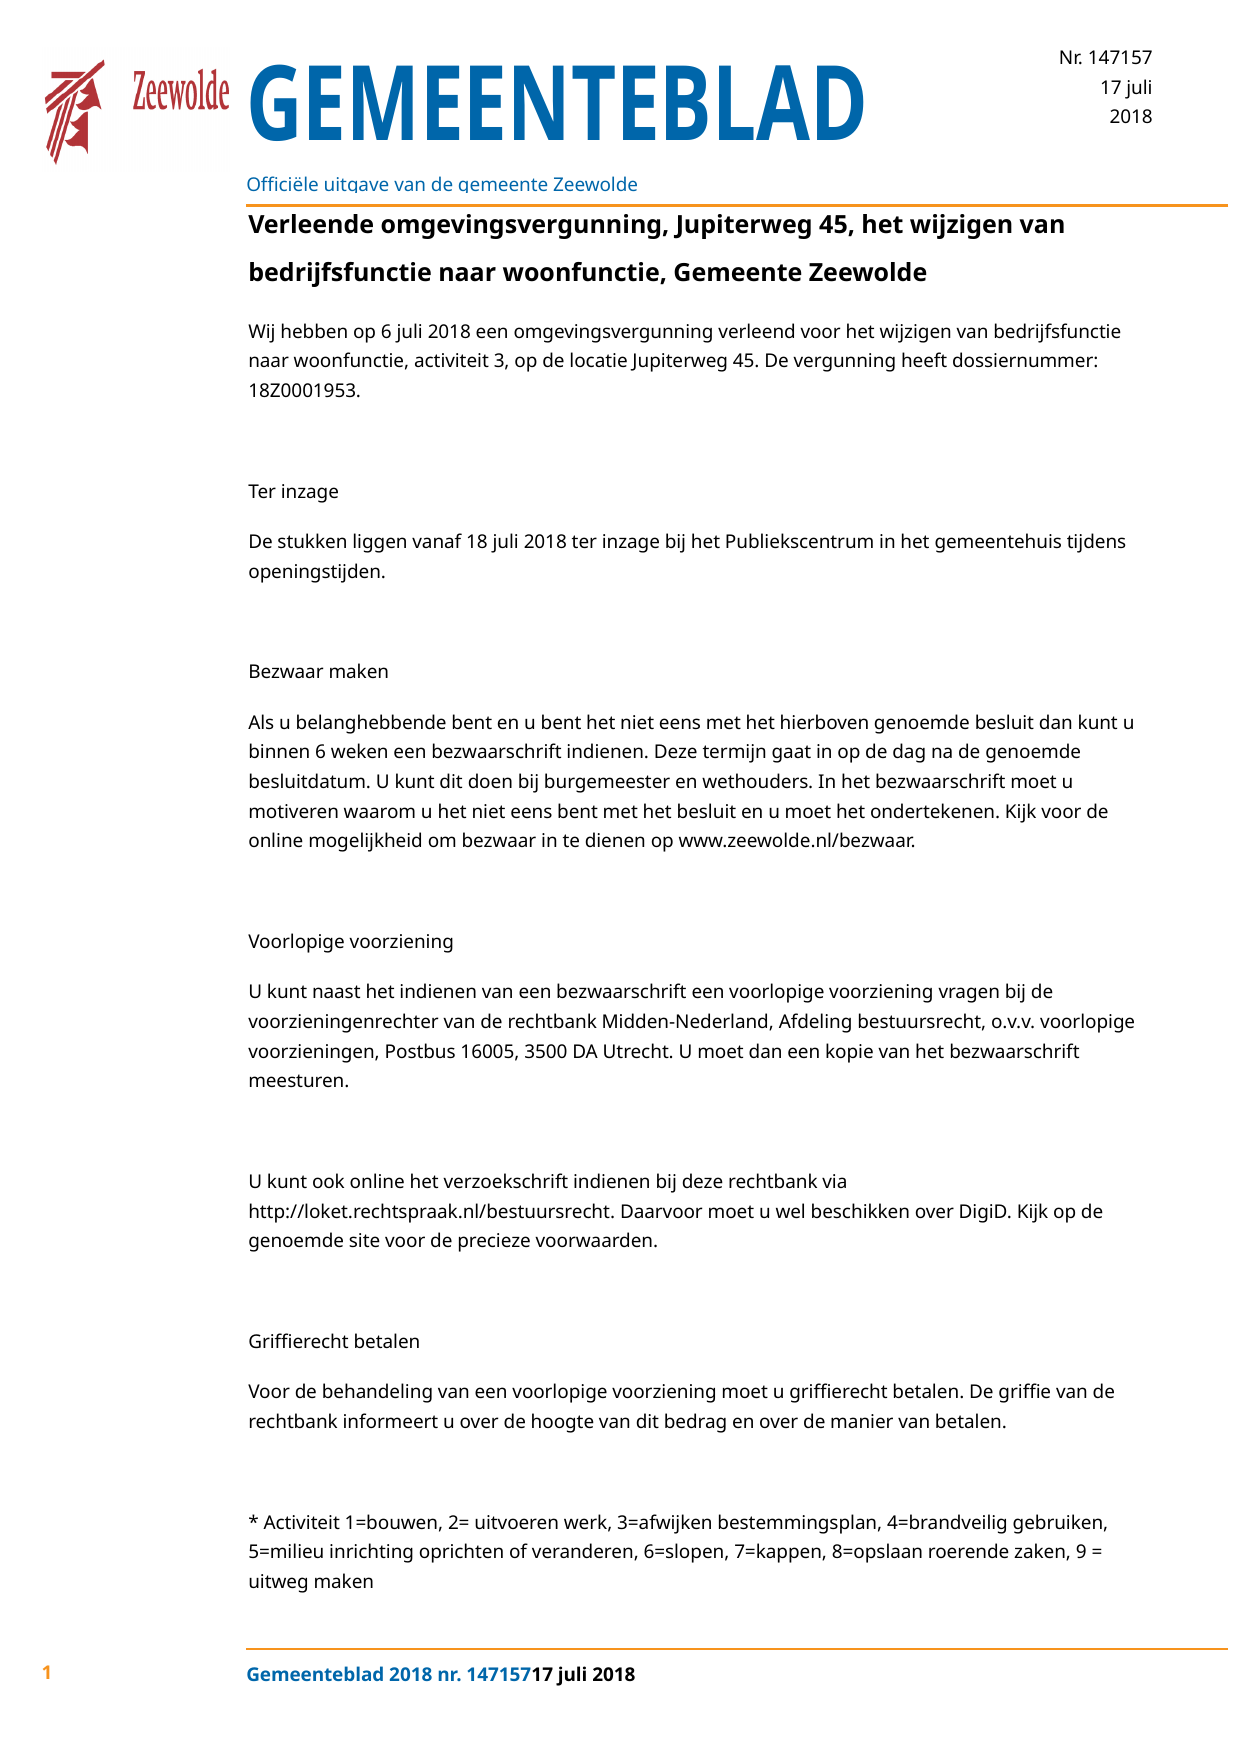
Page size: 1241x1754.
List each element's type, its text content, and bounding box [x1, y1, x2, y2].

text Wij hebben op 6 juli 2018 een omgevingsvergunning verleend voor het wijzigen van bedrijfsfunctie naar woonfunctie, activiteit 3, op de locatie Jupiterweg 45. De vergunning heeft dossiernummer: 18Z0001953. [248, 318, 1152, 403]
text Bezwaar maken [248, 659, 1152, 684]
text Verleende omgevingsvergunning, Jupiterweg 45, het wijzigen van bedrijfsfunctie naar woonfunctie, Gemeente Zeewolde [248, 207, 1152, 288]
text U kunt ook online het verzoekschrift indienen bij deze rechtbank via http://loket.rechtspraak.nl/bestuursrecht. Daarvoor moet u wel beschikken over DigiD. Kijk op de genoemde site voor de precieze voorwaarden. [248, 1168, 1152, 1253]
text * Activiteit 1=bouwen, 2= uitvoeren werk, 3=afwijken bestemmingsplan, 4=brandveilig gebruiken, 5=milieu inrichting oprichten of veranderen, 6=slopen, 7=kappen, 8=opslaan roerende zaken, 9 = uitweg maken [248, 1509, 1152, 1594]
text Als u belanghebbende bent en u bent het niet eens met het hierboven genoemde besluit dan kunt u binnen 6 weken een bezwaarschrift indienen. Deze termijn gaat in op de dag na de genoemde besluitdatum. U kunt dit doen bij burgemeester en wethouders. In het bezwaarschrift moet u motiveren waarom u het niet eens bent met het besluit en u moet het ondertekenen. Kijk voor de online mogelijkheid om bezwaar in te dienen op www.zeewolde.nl/bezwaar. [248, 709, 1152, 853]
text De stukken liggen vanaf 18 juli 2018 ter inzage bij het Publiekscentrum in het gemeentehuis tijdens openingstijden. [248, 528, 1152, 584]
text Ter inzage [248, 478, 1152, 504]
text Voor de behandeling van een voorlopige voorziening moet u griffierecht betalen. De griffie van de rechtbank informeert u over de hoogte van dit bedrag en over de manier van betalen. [248, 1379, 1152, 1434]
text Voorlopige voorziening [248, 928, 1152, 954]
text U kunt naast het indienen van een bezwaarschrift een voorlopige voorziening vragen bij de voorzieningenrechter van de rechtbank Midden-Nederland, Afdeling bestuursrecht, o.v.v. voorlopige voorzieningen, Postbus 16005, 3500 DA Utrecht. U moet dan een kopie van het bezwaarschrift meesturen. [248, 979, 1152, 1093]
picture [41, 47, 231, 172]
text Griffierecht betalen [248, 1328, 1152, 1354]
